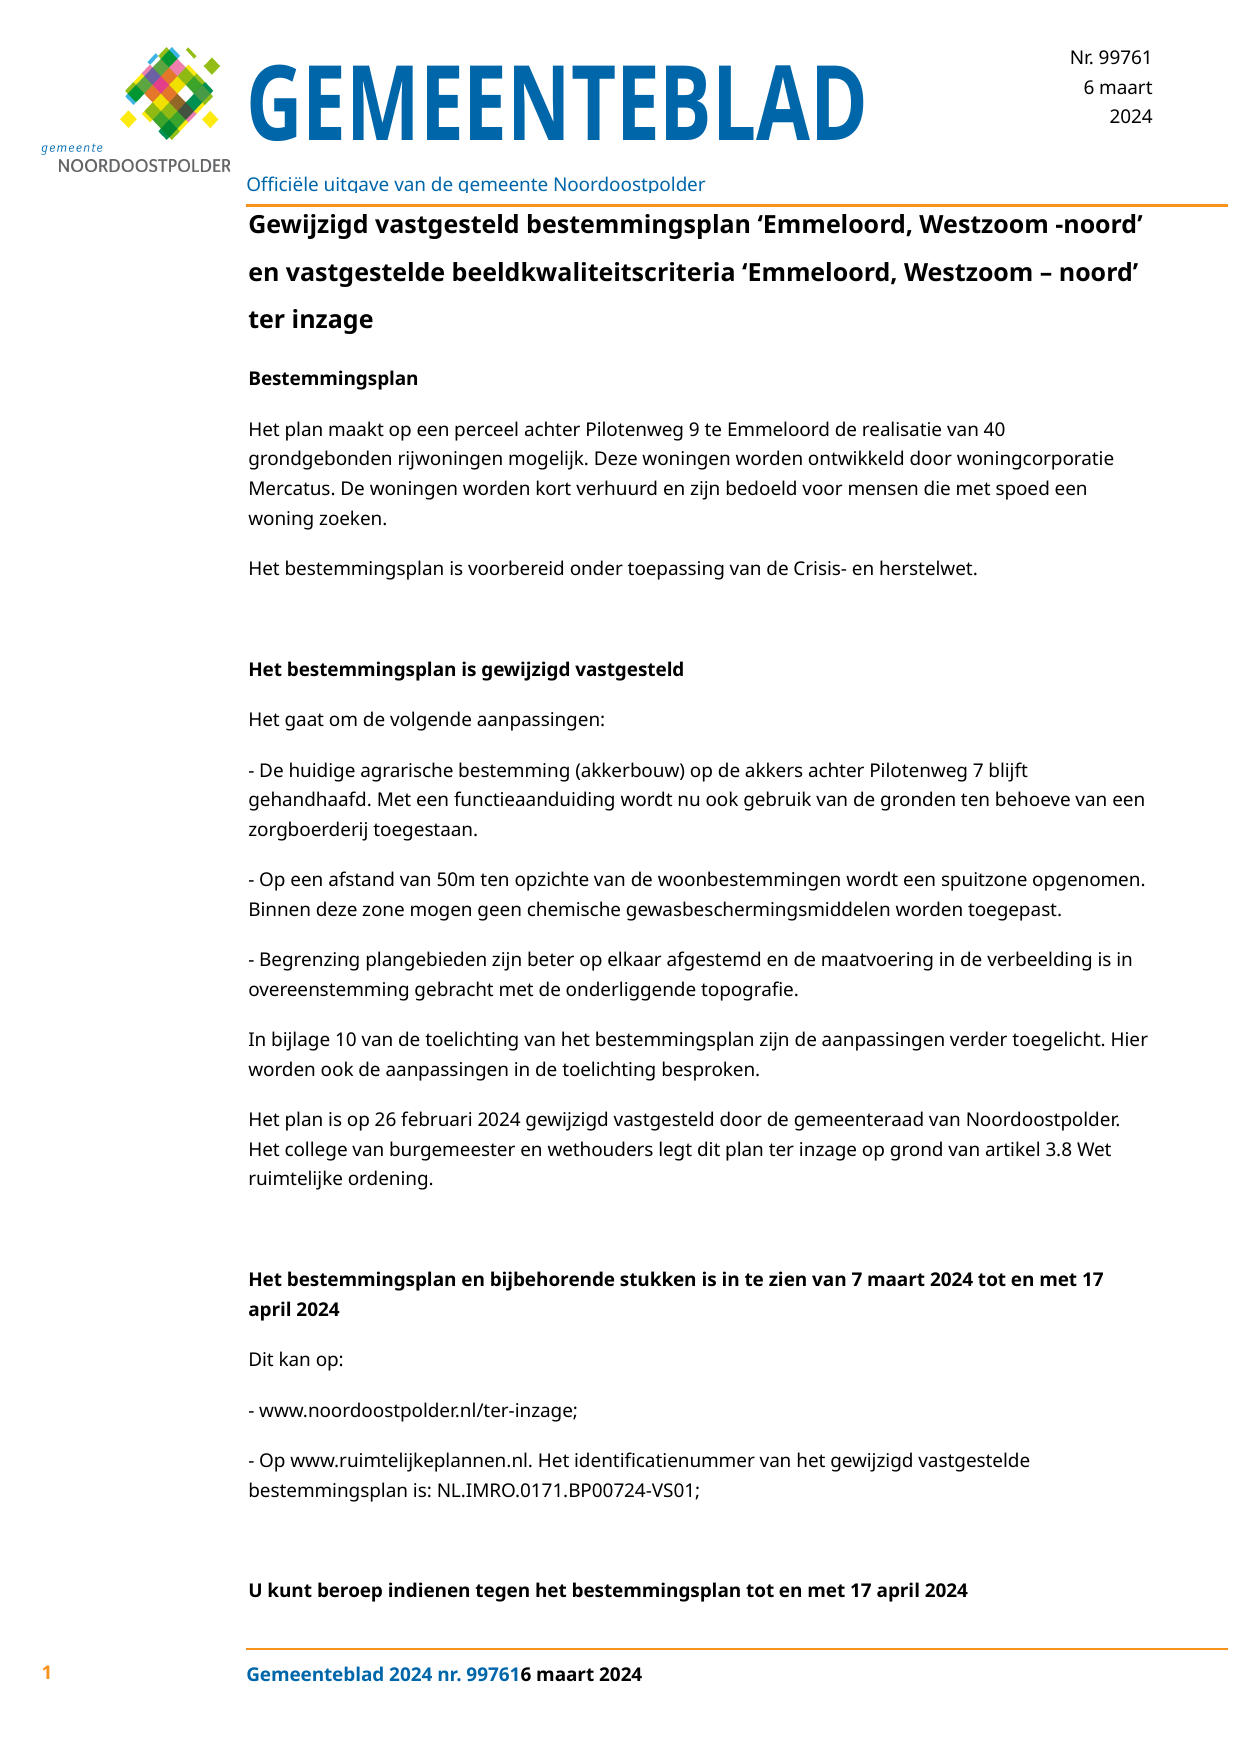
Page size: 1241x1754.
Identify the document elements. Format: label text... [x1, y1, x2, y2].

text Gewijzigd vastgesteld bestemmingsplan ‘Emmeloord, Westzoom -noord’ en vastgestelde beeldkwaliteitscriteria ‘Emmeloord, Westzoom – noord’ ter inzage [248, 207, 1152, 336]
text - De huidige agrarische bestemming (akkerbouw) op de akkers achter Pilotenweg 7 blijft gehandhaafd. Met een functieaanduiding wordt nu ook gebruik van de gronden ten behoeve van een zorgboerderij toegestaan. [248, 757, 1152, 842]
text - Op een afstand van 50m ten opzichte van de woonbestemmingen wordt een spuitzone opgenomen. Binnen deze zone mogen geen chemische gewasbeschermingsmiddelen worden toegepast. [248, 866, 1152, 922]
text Het bestemmingsplan is gewijzigd vastgesteld [248, 656, 1152, 682]
text Het bestemmingsplan is voorbereid onder toepassing van de Crisis- en herstelwet. [248, 555, 1152, 581]
text Dit kan op: [248, 1346, 1152, 1372]
text Het bestemmingsplan en bijbehorende stukken is in te zien van 7 maart 2024 tot en met 17 april 2024 [248, 1266, 1152, 1322]
text - Begrenzing plangebieden zijn beter op elkaar afgestemd en de maatvoering in de verbeelding is in overeenstemming gebracht met de onderliggende topografie. [248, 946, 1152, 1002]
text Bestemmingsplan [248, 366, 1152, 391]
text In bijlage 10 van de toelichting van het bestemmingsplan zijn de aanpassingen verder toegelicht. Hier worden ook de aanpassingen in de toelichting besproken. [248, 1026, 1152, 1082]
text - www.noordoostpolder.nl/ter-inzage; [248, 1397, 1152, 1422]
text Het plan maakt op een perceel achter Pilotenweg 9 te Emmeloord de realisatie van 40 grondgebonden rijwoningen mogelijk. Deze woningen worden ontwikkeld door woningcorporatie Mercatus. De woningen worden kort verhuurd en zijn bedoeld voor mensen die met spoed een woning zoeken. [248, 416, 1152, 530]
text Het gaat om de volgende aanpassingen: [248, 706, 1152, 732]
text Het plan is op 26 februari 2024 gewijzigd vastgesteld door de gemeenteraad van Noordoostpolder. Het college van burgemeester en wethouders legt dit plan ter inzage op grond van artikel 3.8 Wet ruimtelijke ordening. [248, 1106, 1152, 1191]
text - Op www.ruimtelijkeplannen.nl. Het identificatienummer van het gewijzigd vastgestelde bestemmingsplan is: NL.IMRO.0171.BP00724-VS01; [248, 1447, 1152, 1502]
picture [41, 47, 231, 172]
text U kunt beroep indienen tegen het bestemmingsplan tot en met 17 april 2024 [248, 1578, 1152, 1603]
